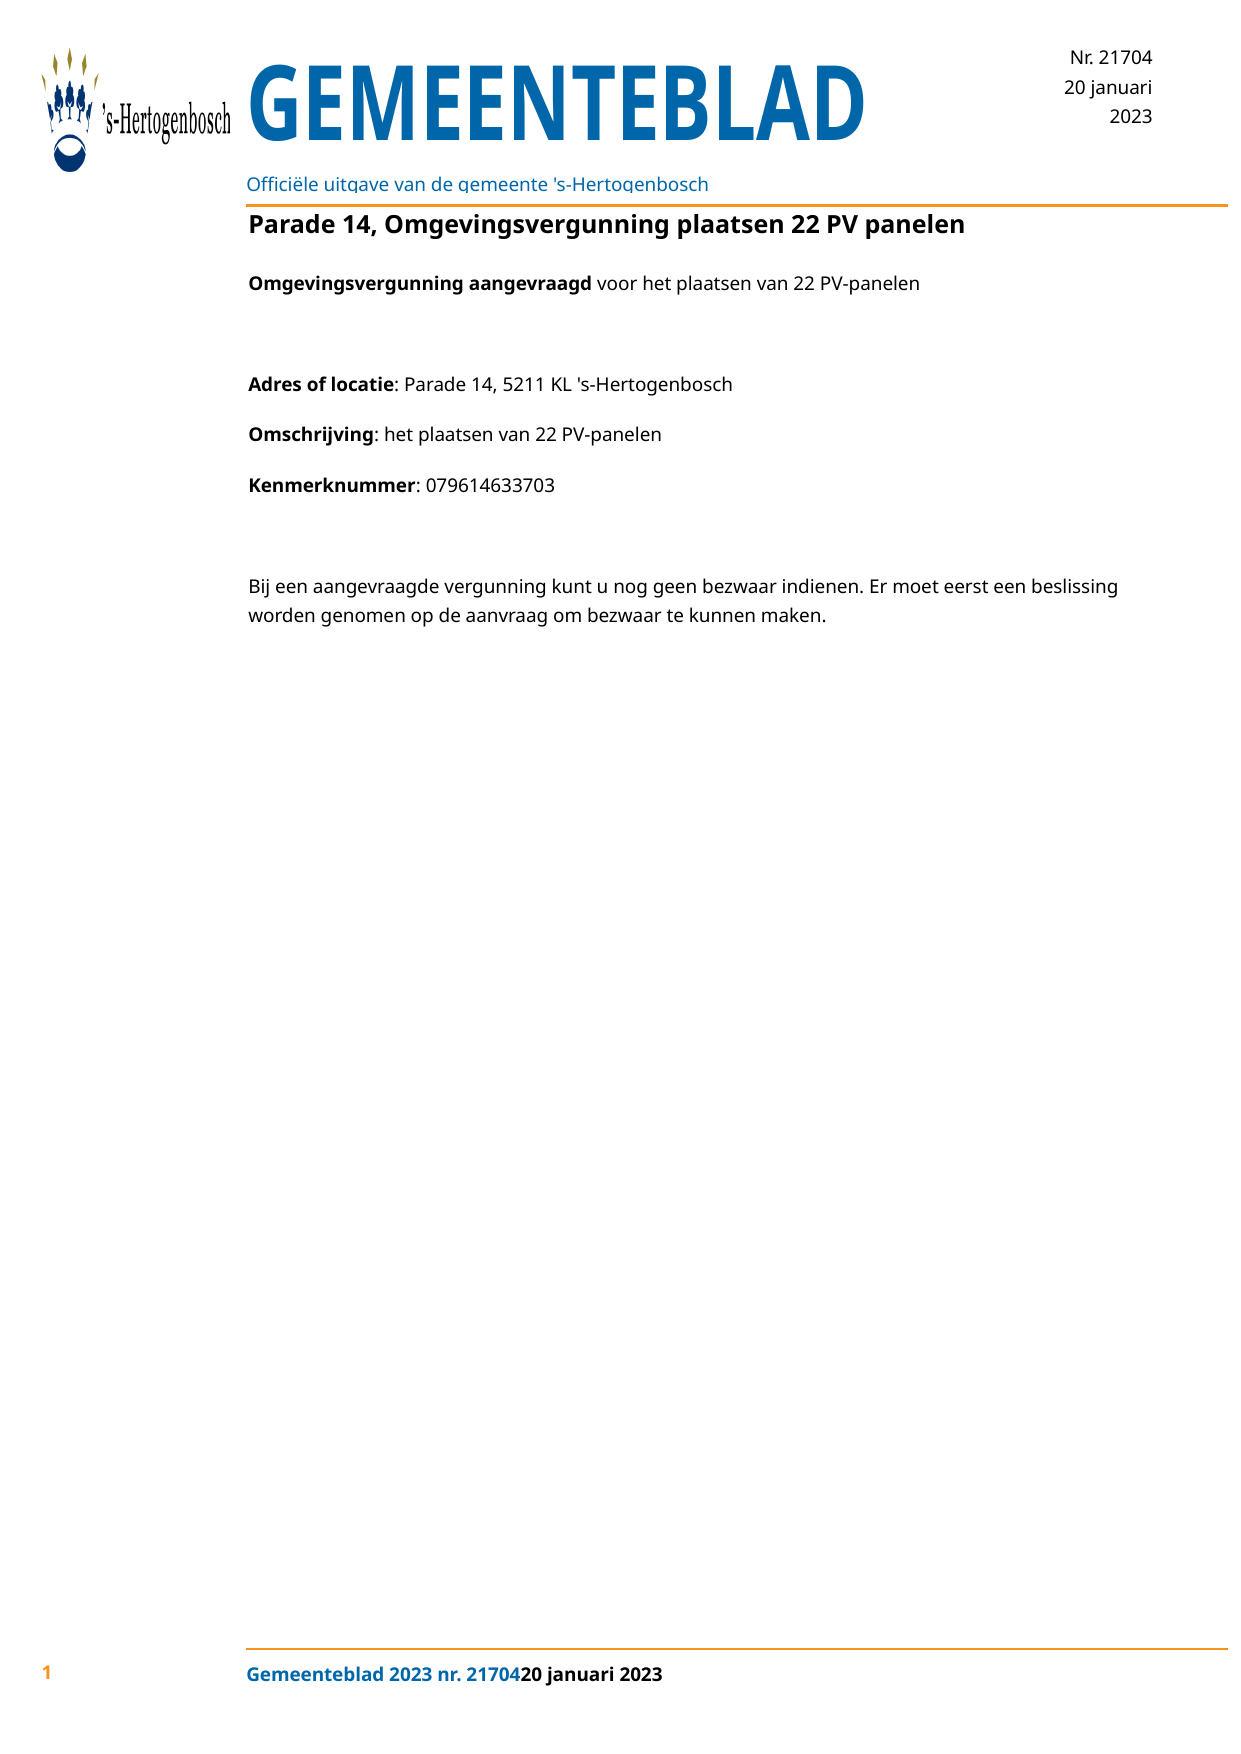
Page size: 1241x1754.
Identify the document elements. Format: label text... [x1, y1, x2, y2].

text Parade 14, Omgevingsvergunning plaatsen 22 PV panelen [248, 207, 1152, 241]
text Bij een aangevraagde vergunning kunt u nog geen bezwaar indienen. Er moet eerst een beslissing worden genomen op de aanvraag om bezwaar te kunnen maken. [248, 573, 1152, 628]
text Adres of locatie: Parade 14, 5211 KL 's-Hertogenbosch [248, 371, 1152, 397]
picture [41, 47, 231, 172]
text Omgevingsvergunning aangevraagd voor het plaatsen van 22 PV-panelen [248, 270, 1152, 296]
text Kenmerknummer: 079614633703 [248, 472, 1152, 498]
text Omschrijving: het plaatsen van 22 PV-panelen [248, 422, 1152, 447]
